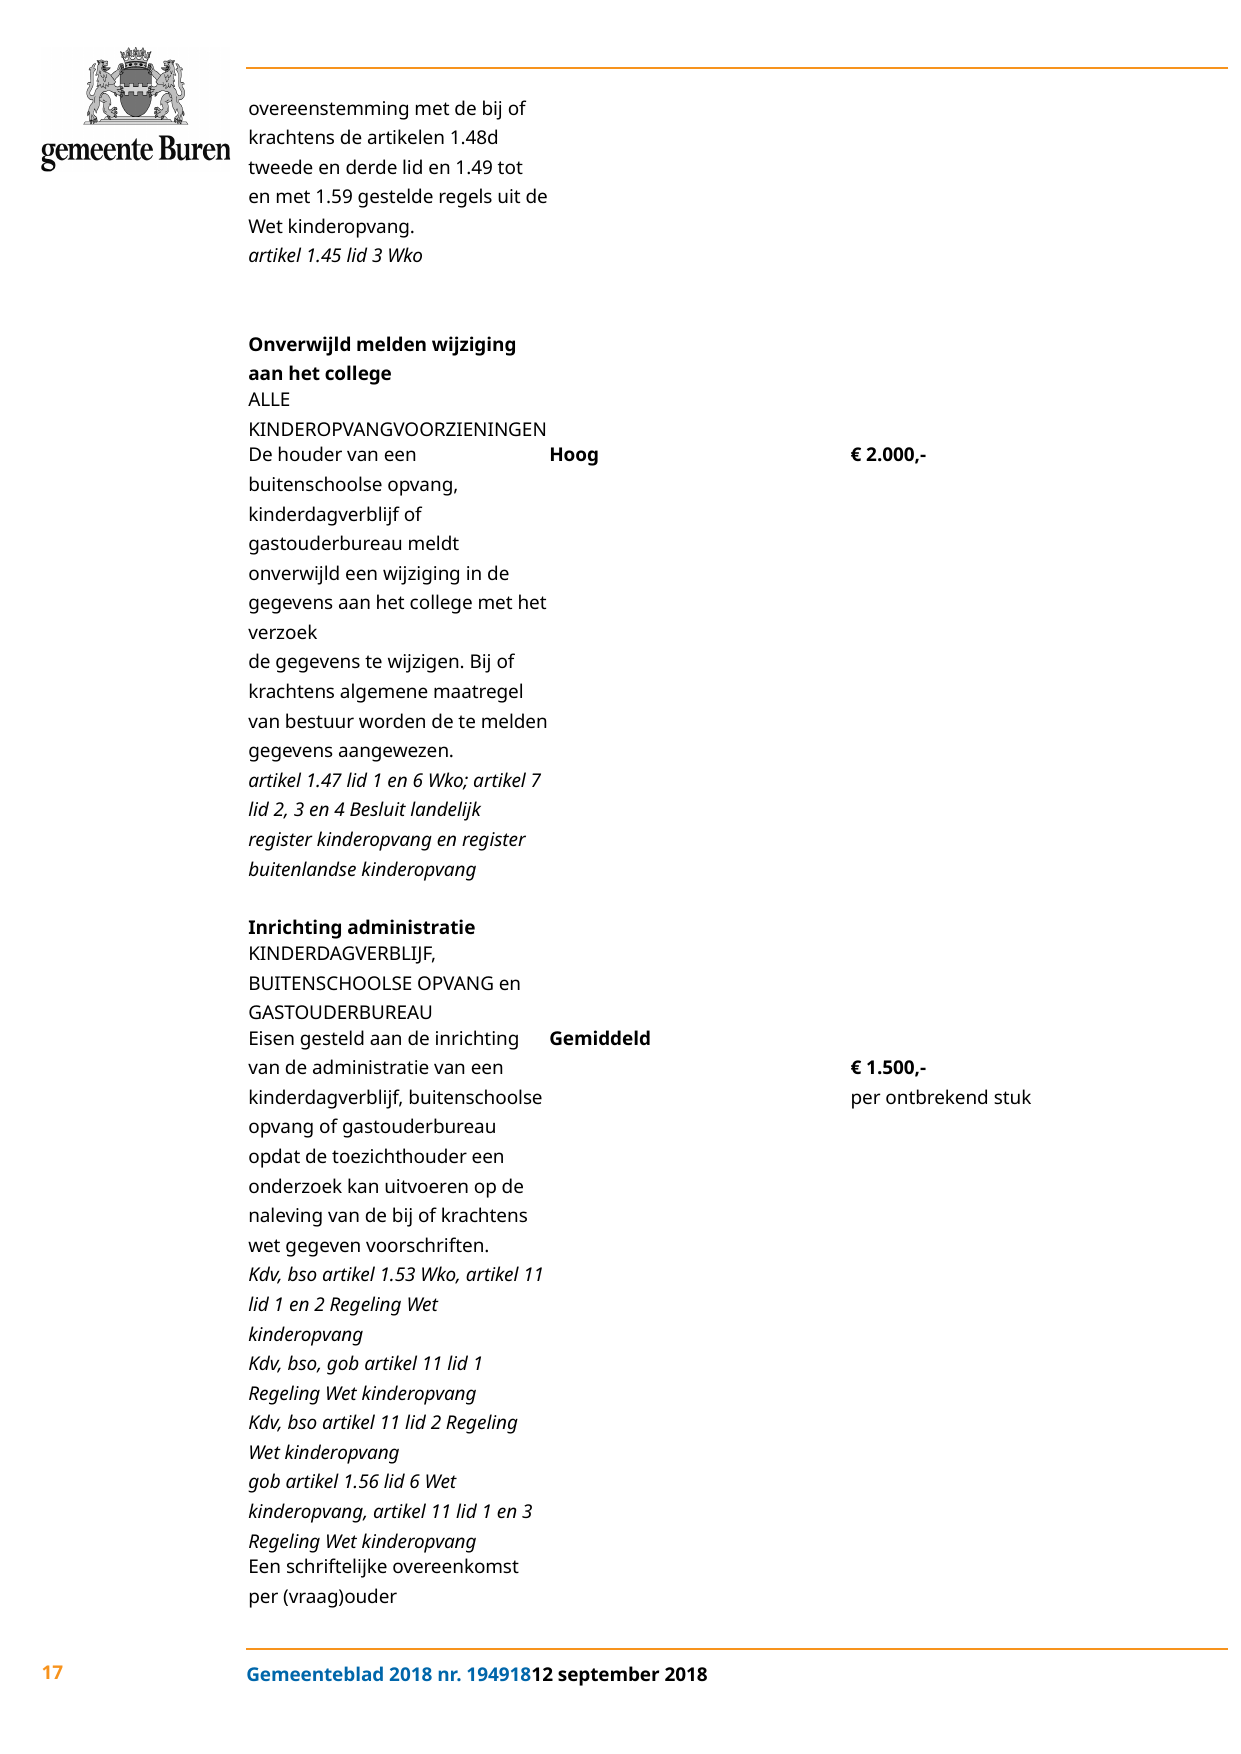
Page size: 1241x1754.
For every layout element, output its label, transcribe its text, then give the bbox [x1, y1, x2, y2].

table_cell overeenstemming met de bij of krachtens de artikelen 1.48d tweede en derde lid en 1.49 tot en met 1.59 gestelde regels uit de Wet kinderopvang. artikel 1.45 lid 3 Wko [248, 95, 549, 298]
table_cell Gemiddeld [549, 1025, 850, 1554]
table_header Inrichting administratie [248, 914, 549, 940]
table_cell Een schriftelijke overeenkomst per (vraag)ouder [248, 1554, 549, 1609]
table_cell Hoog [549, 442, 850, 881]
table_cell € 1.500,- per ontbrekend stuk [850, 1025, 1152, 1554]
picture [41, 47, 231, 172]
table_cell ALLE KINDEROPVANGVOORZIENINGEN [248, 386, 549, 442]
table_cell Eisen gesteld aan de inrichting van de administratie van een kinderdagverblijf, buitenschoolse opvang of gastouderbureau opdat de toezichthouder een onderzoek kan uitvoeren op de naleving van de bij of krachtens wet gegeven voorschriften. Kdv, bso artikel 1.53 Wko, artikel 11 lid 1 en 2 Regeling Wet kinderopvang Kdv, bso, gob artikel 11 lid 1 Regeling Wet kinderopvang Kdv, bso artikel 11 lid 2 Regeling Wet kinderopvang gob artikel 1.56 lid 6 Wet kinderopvang, artikel 11 lid 1 en 3 Regeling Wet kinderopvang [248, 1025, 549, 1554]
table_cell KINDERDAGVERBLIJF, BUITENSCHOOLSE OPVANG en GASTOUDERBUREAU [248, 940, 549, 1025]
table_cell De houder van een buitenschoolse opvang, kinderdagverblijf of gastouderbureau meldt onverwijld een wijziging in de gegevens aan het college met het verzoek de gegevens te wijzigen. Bij of krachtens algemene maatregel van bestuur worden de te melden gegevens aangewezen. artikel 1.47 lid 1 en 6 Wko; artikel 7 lid 2, 3 en 4 Besluit landelijk register kinderopvang en register buitenlandse kinderopvang [248, 442, 549, 881]
table_header Onverwijld melden wijziging aan het college [248, 331, 549, 386]
table_cell € 2.000,- [850, 442, 1152, 881]
